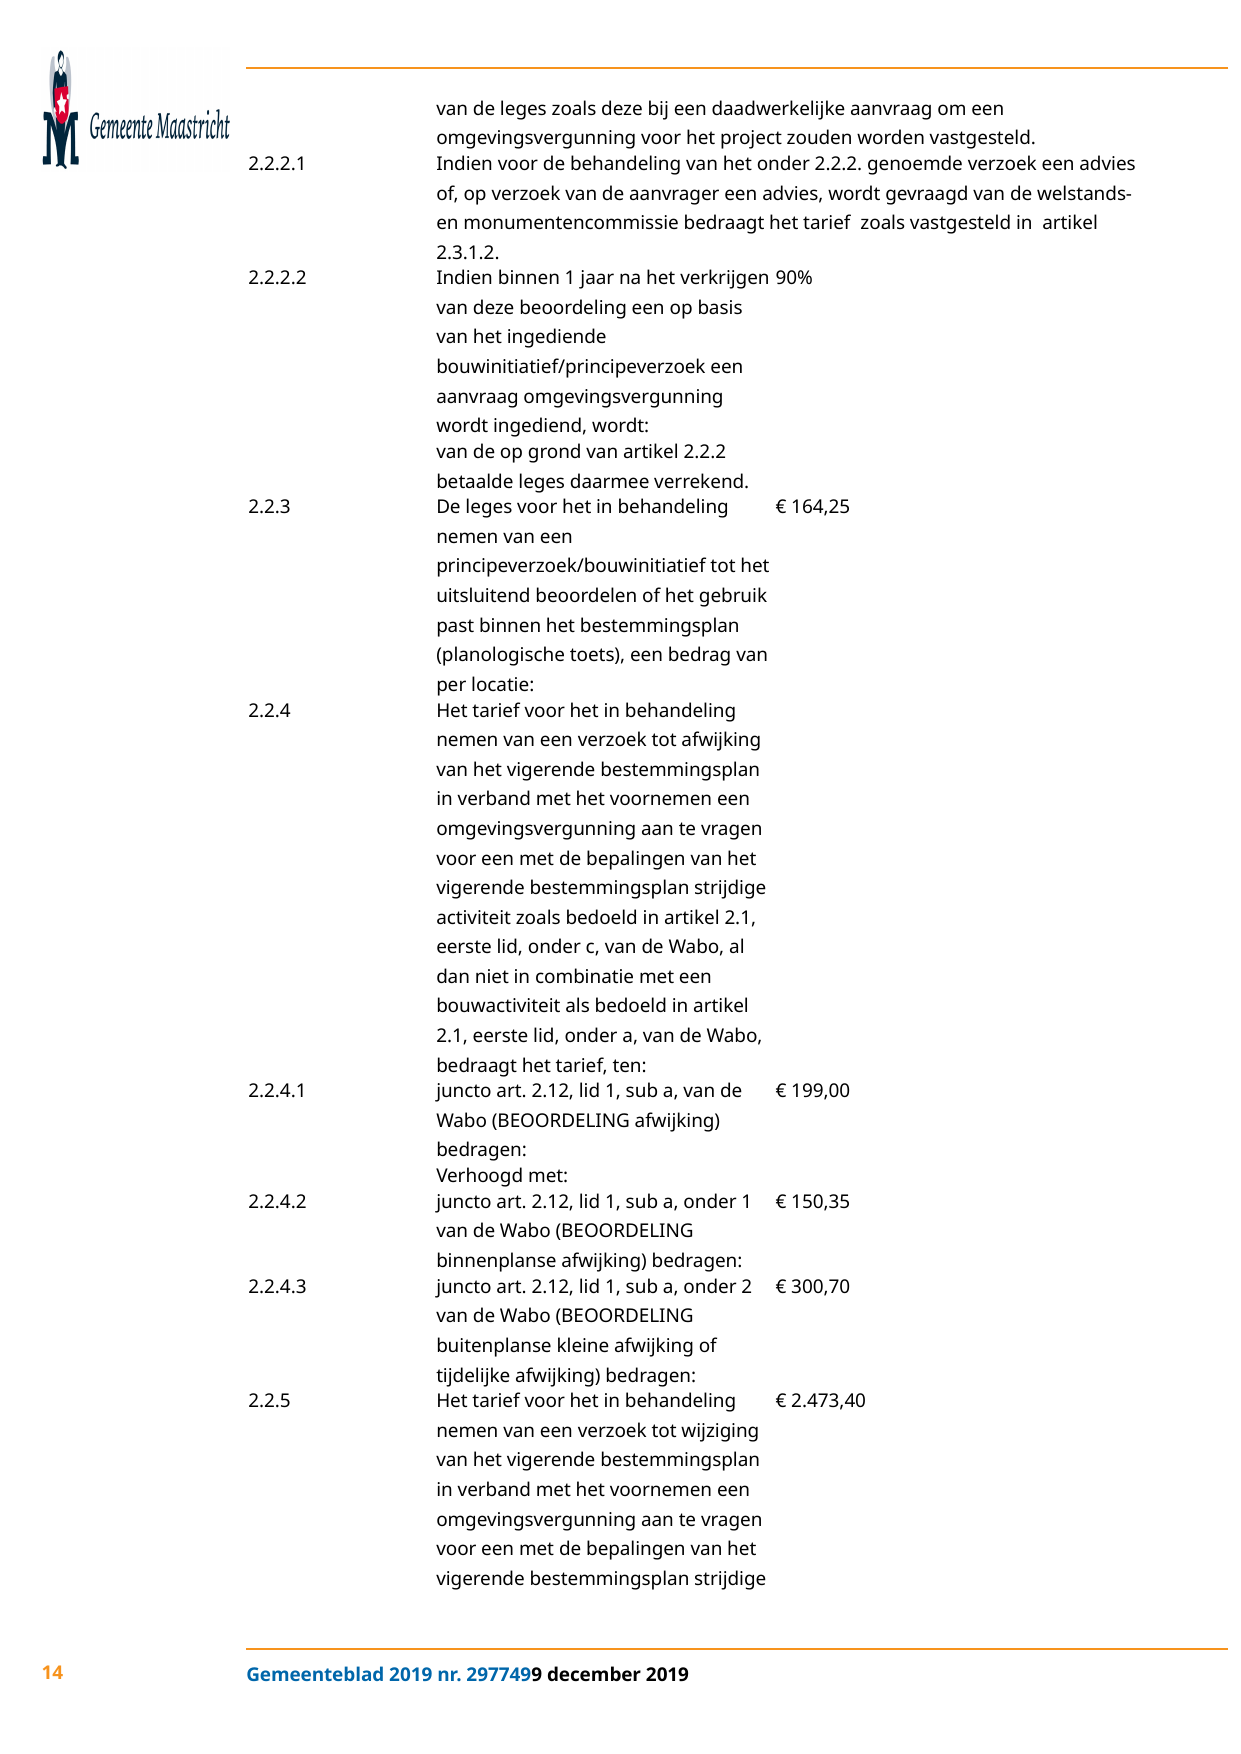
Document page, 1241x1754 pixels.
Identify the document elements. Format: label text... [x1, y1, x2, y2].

table_cell Het tarief voor het in behandeling nemen van een verzoek tot afwijking van het vigerende bestemmingsplan in verband met het voornemen een omgevingsvergunning aan te vragen voor een met de bepalingen van het vigerende bestemmingsplan strijdige activiteit zoals bedoeld in artikel 2.1, eerste lid, onder c, van de Wabo, al dan niet in combinatie met een bouwactiviteit als bedoeld in artikel 2.1, eerste lid, onder a, van de Wabo, bedraagt het tarief, ten: [436, 697, 775, 1077]
table_cell [1058, 438, 1152, 493]
table_cell [1058, 1078, 1152, 1162]
table_cell van de leges zoals deze bij een daadwerkelijke aanvraag om een omgevingsvergunning voor het project zouden worden vastgesteld. [436, 95, 1152, 150]
table_cell [1058, 1188, 1152, 1273]
table_cell 90% [775, 265, 1057, 438]
table_cell 2.2.4 [248, 697, 436, 1077]
table_cell Indien voor de behandeling van het onder 2.2.2. genoemde verzoek een advies of, op verzoek van de aanvrager een advies, wordt gevraagd van de welstands- en monumentencommissie bedraagt het tarief zoals vastgesteld in artikel 2.3.1.2. [436, 150, 1152, 264]
table_cell [248, 1163, 436, 1188]
table_cell 2.2.4.1 [248, 1078, 436, 1162]
table_cell [1058, 1163, 1152, 1188]
table_cell [775, 1163, 1057, 1188]
table_cell € 164,25 [775, 494, 1057, 697]
table_cell juncto art. 2.12, lid 1, sub a, onder 1 van de Wabo (BEOORDELING binnenplanse afwijking) bedragen: [436, 1188, 775, 1273]
table_cell 2.2.2.2 [248, 265, 436, 438]
table_cell [248, 95, 436, 150]
table_cell [775, 697, 1057, 1077]
table_cell juncto art. 2.12, lid 1, sub a, onder 2 van de Wabo (BEOORDELING buitenplanse kleine afwijking of tijdelijke afwijking) bedragen: [436, 1273, 775, 1387]
table_cell Verhoogd met: [436, 1163, 775, 1188]
table_cell [1058, 494, 1152, 697]
table_cell [1058, 1273, 1152, 1387]
table_cell € 2.473,40 [775, 1388, 1057, 1591]
table_cell van de op grond van artikel 2.2.2 betaalde leges daarmee verrekend. [436, 438, 775, 493]
table_cell € 300,70 [775, 1273, 1057, 1387]
table_cell [248, 438, 436, 493]
table_cell 2.2.2.1 [248, 150, 436, 264]
table_cell € 199,00 [775, 1078, 1057, 1162]
table_cell [1058, 1388, 1152, 1591]
table_cell € 150,35 [775, 1188, 1057, 1273]
table_cell juncto art. 2.12, lid 1, sub a, van de Wabo (BEOORDELING afwijking) bedragen: [436, 1078, 775, 1162]
table_cell Het tarief voor het in behandeling nemen van een verzoek tot wijziging van het vigerende bestemmingsplan in verband met het voornemen een omgevingsvergunning aan te vragen voor een met de bepalingen van het vigerende bestemmingsplan strijdige [436, 1388, 775, 1591]
table_cell 2.2.3 [248, 494, 436, 697]
table_cell De leges voor het in behandeling nemen van een principeverzoek/bouwinitiatief tot het uitsluitend beoordelen of het gebruik past binnen het bestemmingsplan (planologische toets), een bedrag van per locatie: [436, 494, 775, 697]
table_cell [1058, 697, 1152, 1077]
table_cell Indien binnen 1 jaar na het verkrijgen van deze beoordeling een op basis van het ingediende bouwinitiatief/principeverzoek een aanvraag omgevingsvergunning wordt ingediend, wordt: [436, 265, 775, 438]
table_cell [775, 438, 1057, 493]
table_cell [1058, 265, 1152, 438]
picture [41, 47, 231, 172]
table_cell 2.2.4.3 [248, 1273, 436, 1387]
table_cell 2.2.5 [248, 1388, 436, 1591]
table_cell 2.2.4.2 [248, 1188, 436, 1273]
